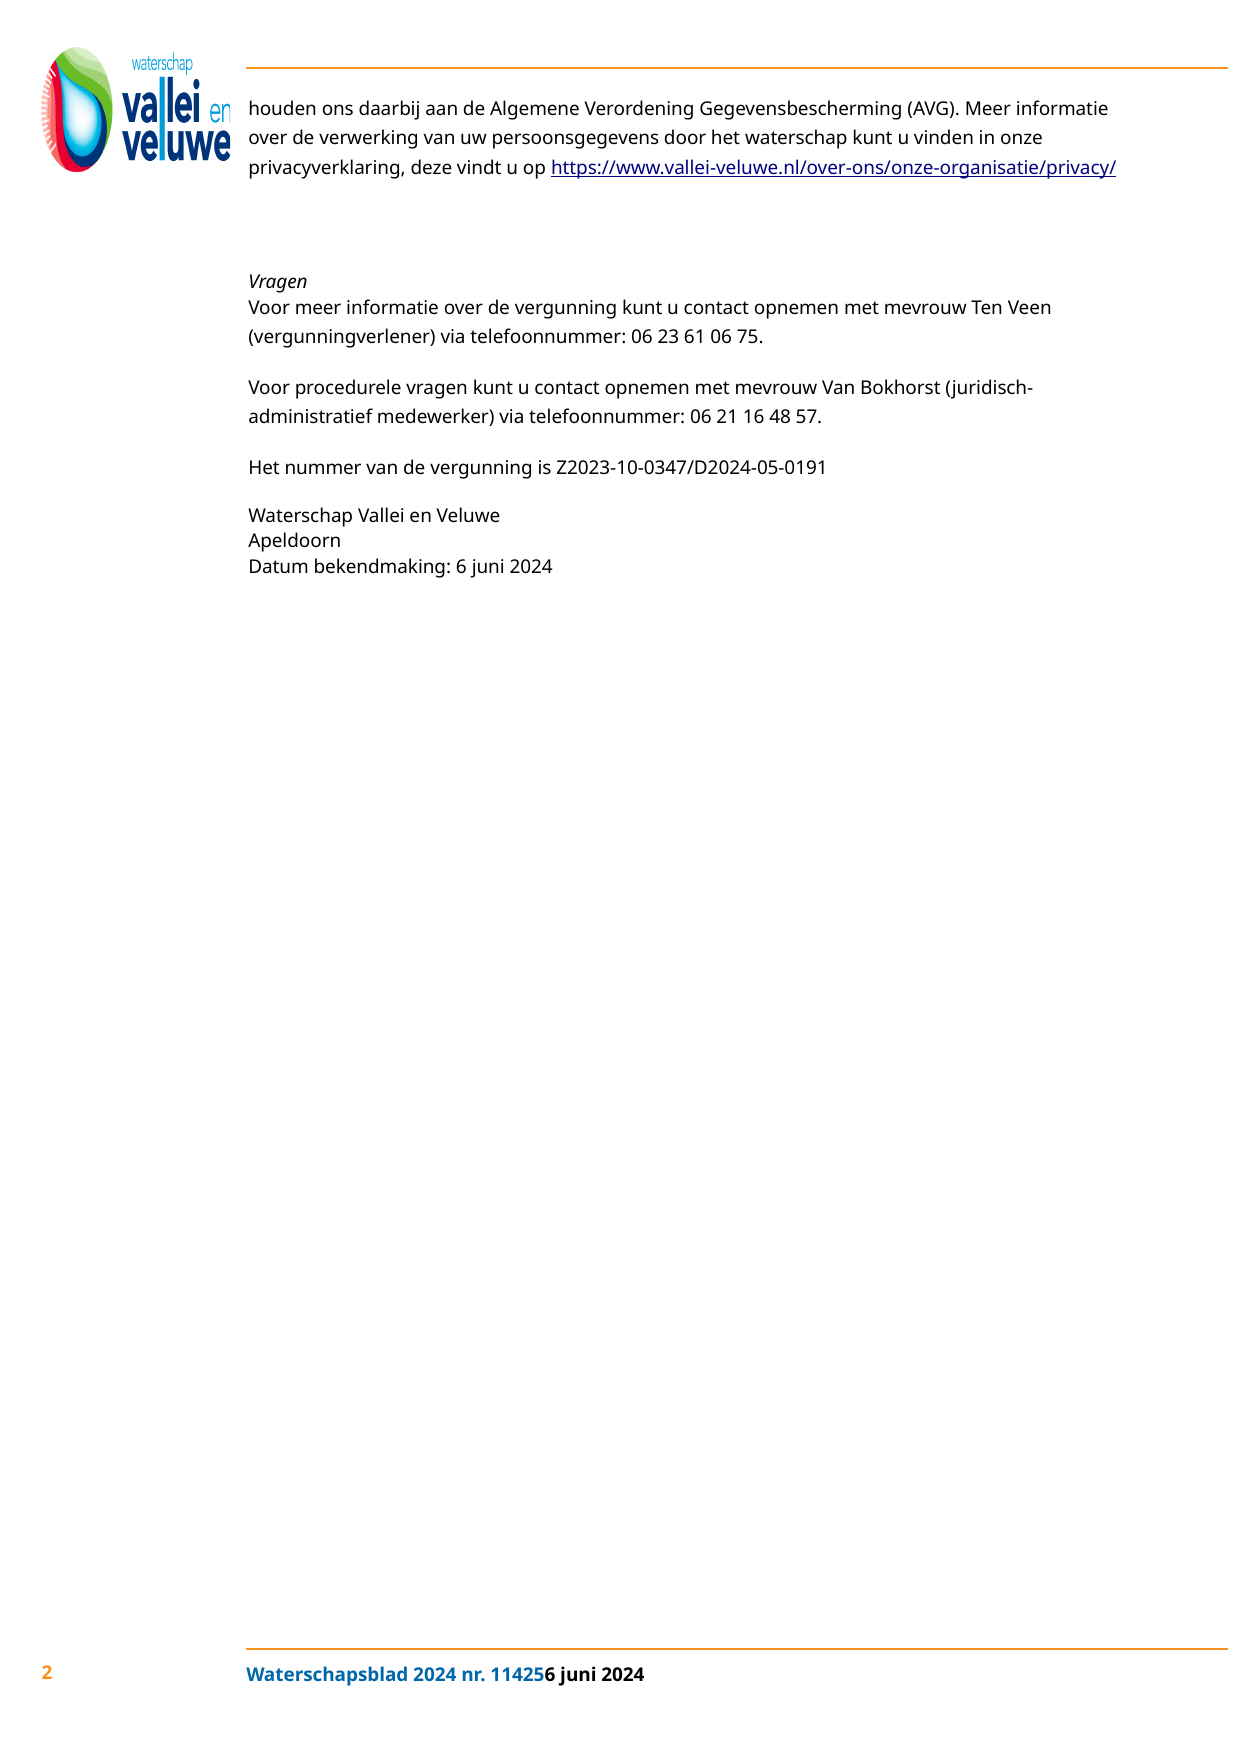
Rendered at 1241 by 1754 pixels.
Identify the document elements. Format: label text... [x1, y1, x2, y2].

text Vragen [248, 268, 1152, 294]
text houden ons daarbij aan de Algemene Verordening Gegevensbescherming (AVG). Meer informatie over de verwerking van uw persoonsgegevens door het waterschap kunt u vinden in onze privacyverklaring, deze vindt u op https://www.vallei-veluwe.nl/over-ons/onze-organisatie/privacy/ [248, 95, 1152, 180]
picture [41, 47, 231, 172]
text Datum bekendmaking: 6 juni 2024 [248, 553, 1152, 579]
text Waterschap Vallei en Veluwe [248, 502, 1152, 528]
text Apeldoorn [248, 528, 1152, 553]
text Voor meer informatie over de vergunning kunt u contact opnemen met mevrouw Ten Veen (vergunningverlener) via telefoonnummer: 06 23 61 06 75. [248, 294, 1152, 349]
text Het nummer van de vergunning is Z2023-10-0347/D2024-05-0191 [248, 454, 1152, 480]
text Voor procedurele vragen kunt u contact opnemen met mevrouw Van Bokhorst (juridisch-administratief medewerker) via telefoonnummer: 06 21 16 48 57. [248, 374, 1152, 429]
